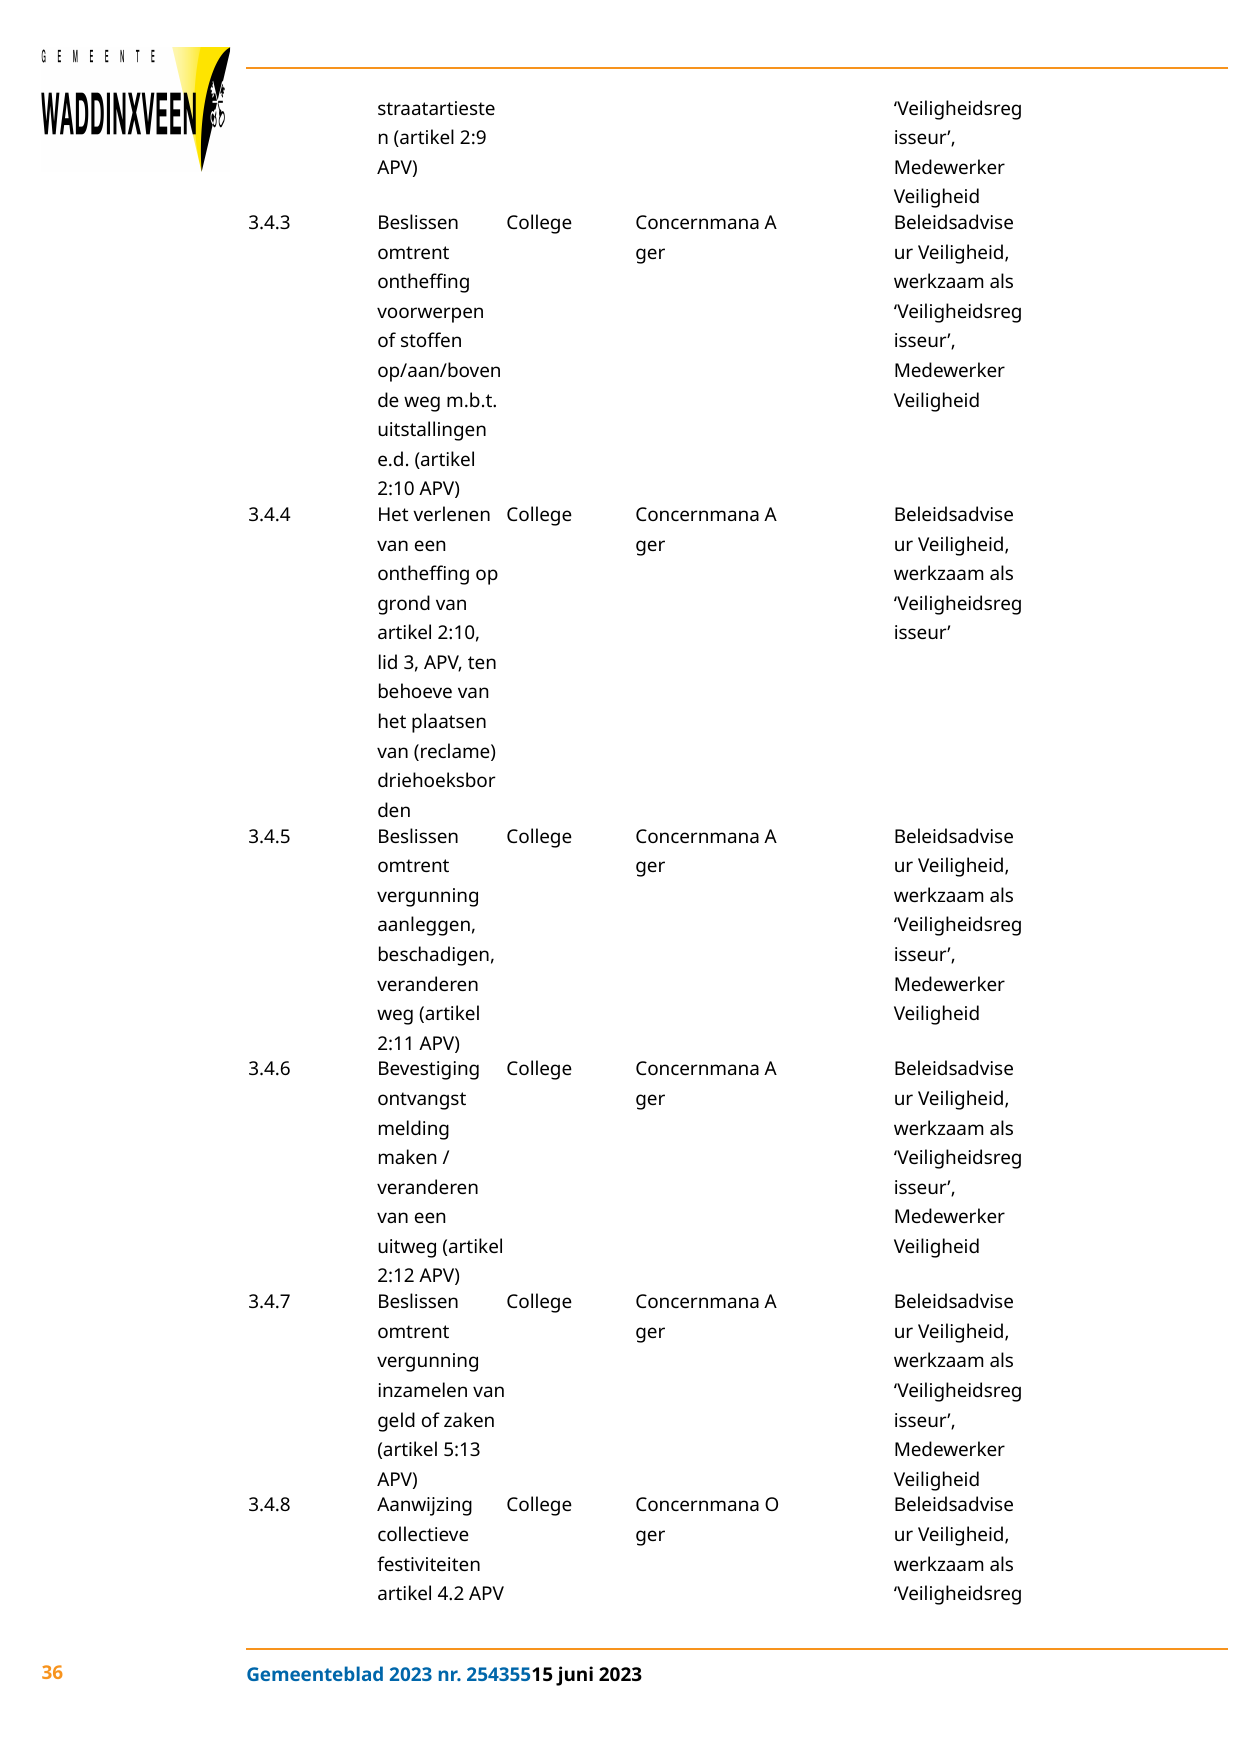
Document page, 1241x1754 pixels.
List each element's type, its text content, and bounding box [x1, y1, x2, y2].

table_cell ‘Veiligheidsregisseur’, Medewerker Veiligheid [894, 95, 1022, 209]
table_cell Concernmanager [635, 1289, 764, 1492]
table_cell 3.4.4 [248, 501, 377, 823]
table_cell Concernmanager [635, 209, 764, 501]
table_cell 3.4.6 [248, 1056, 377, 1288]
table_cell Beslissen omtrent vergunning inzamelen van geld of zaken (artikel 5:13 APV) [377, 1289, 506, 1492]
table_cell A [764, 501, 893, 823]
table_cell Concernmanager [635, 501, 764, 823]
table_cell Bevestiging ontvangst melding maken / veranderen van een uitweg (artikel 2:12 APV) [377, 1056, 506, 1288]
table_cell 3.4.5 [248, 823, 377, 1056]
table_cell Beleidsadviseur Veiligheid, werkzaam als ‘Veiligheidsreg [894, 1492, 1022, 1606]
table_cell Het verlenen van een ontheffing op grond van artikel 2:10, lid 3, APV, ten behoeve van het plaatsen van (reclame) driehoeksborden [377, 501, 506, 823]
table_cell College [506, 1289, 635, 1492]
table_cell Beslissen omtrent vergunning aan­leggen, beschadigen, veranderen weg (artikel 2:11 APV) [377, 823, 506, 1056]
table_cell [248, 95, 377, 209]
table_cell A [764, 1289, 893, 1492]
table_cell [1023, 1056, 1152, 1288]
table_cell Beleidsadviseur Veiligheid, werkzaam als ‘Veiligheidsregisseur’, Medewerker Veiligheid [894, 823, 1022, 1056]
table_cell Beleidsadviseur Veiligheid, werkzaam als ‘Veiligheidsregisseur’ [894, 501, 1022, 823]
table_cell 3.4.3 [248, 209, 377, 501]
table_cell [506, 95, 635, 209]
table_cell College [506, 209, 635, 501]
table_cell [1023, 823, 1152, 1056]
table_cell College [506, 1492, 635, 1606]
table_cell Beslissen omtrent ontheffing voor­werpen of stoffen op/aan/boven de weg m.b.t. uitstallingen e.d. (artikel 2:10 APV) [377, 209, 506, 501]
picture [41, 47, 231, 172]
table_cell [1023, 95, 1152, 209]
table_cell [1023, 1289, 1152, 1492]
table_cell [1023, 209, 1152, 501]
table_cell [635, 95, 764, 209]
table_cell straatartiesten (artikel 2:9 APV) [377, 95, 506, 209]
table_cell 3.4.8 [248, 1492, 377, 1606]
table_cell College [506, 501, 635, 823]
table_cell A [764, 209, 893, 501]
table_cell Aanwijzing collectieve festiviteiten artikel 4.2 APV [377, 1492, 506, 1606]
table_cell A [764, 823, 893, 1056]
table_cell Concernmanager [635, 1492, 764, 1606]
table_cell 3.4.7 [248, 1289, 377, 1492]
table_cell [1023, 1492, 1152, 1606]
table_cell A [764, 1056, 893, 1288]
table_cell [1023, 501, 1152, 823]
table_cell Beleidsadviseur Veiligheid, werkzaam als ‘Veiligheidsregisseur’, Medewerker Veiligheid [894, 1289, 1022, 1492]
table_cell [764, 95, 893, 209]
table_cell Beleidsadviseur Veiligheid, werkzaam als ‘Veiligheidsregisseur’, Medewerker Veiligheid [894, 1056, 1022, 1288]
table_cell Concernmanager [635, 1056, 764, 1288]
table_cell College [506, 823, 635, 1056]
table_cell Concernmanager [635, 823, 764, 1056]
table_cell College [506, 1056, 635, 1288]
table_cell Beleidsadviseur Veiligheid, werkzaam als ‘Veiligheidsregisseur’, Medewerker Veiligheid [894, 209, 1022, 501]
table_cell O [764, 1492, 893, 1606]
